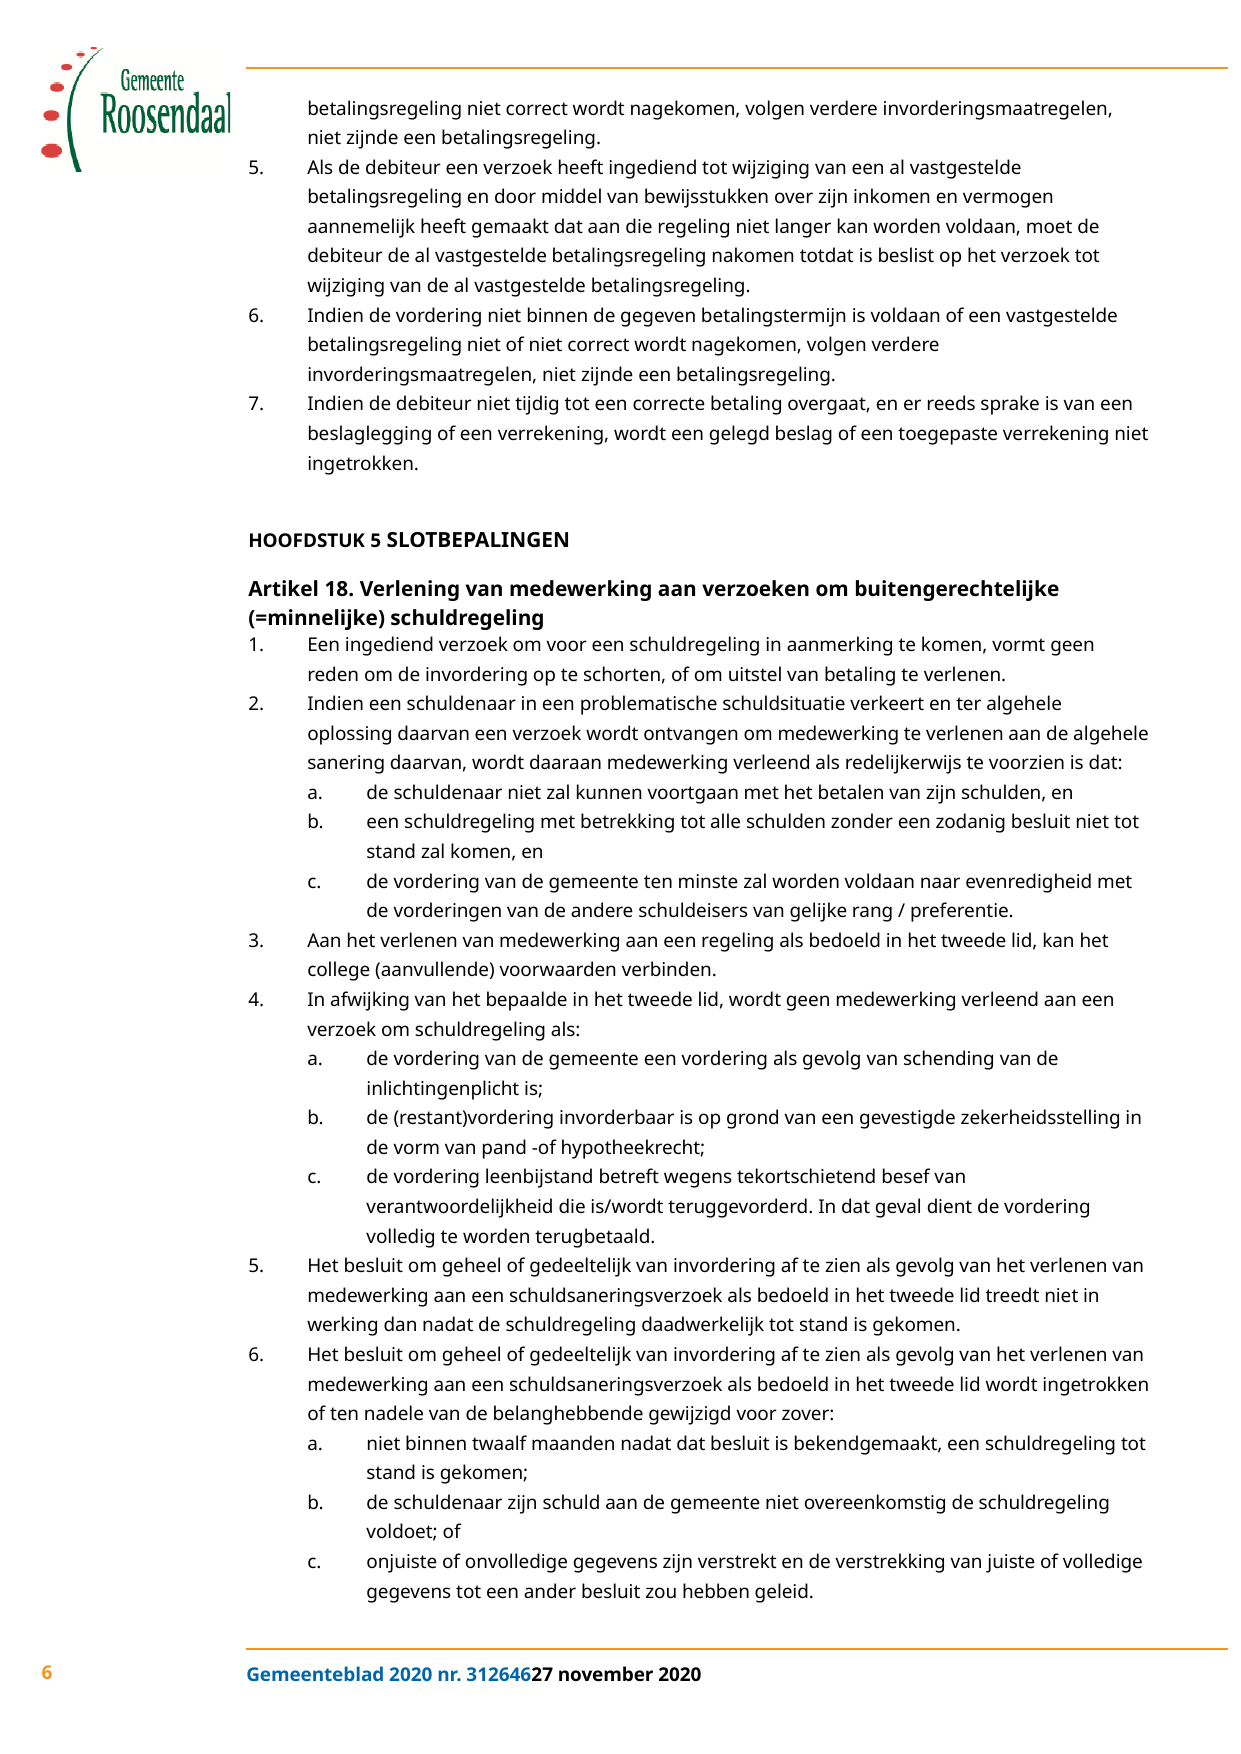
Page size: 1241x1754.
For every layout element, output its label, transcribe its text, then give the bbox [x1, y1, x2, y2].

list Als de debiteur een verzoek heeft ingediend tot wijziging van een al vastgestelde betalingsregeling en door middel van bewijsstukken over zijn inkomen en vermogen aannemelijk heeft gemaakt dat aan die regeling niet langer kan worden voldaan, moet de debiteur de al vastgestelde betalingsregeling nakomen totdat is beslist op het verzoek tot wijziging van de al vastgestelde betalingsregeling. [248, 154, 1152, 298]
list In afwijking van het bepaalde in het tweede lid, wordt geen medewerking verleend aan een verzoek om schuldregeling als: [248, 986, 1152, 1041]
list de vordering van de gemeente ten minste zal worden voldaan naar evenredigheid met de vorderingen van de andere schuldeisers van gelijke rang / preferentie. [307, 868, 1152, 923]
list de schuldenaar niet zal kunnen voortgaan met het betalen van zijn schulden, en [307, 779, 1152, 805]
picture [41, 47, 231, 172]
list Indien de debiteur niet tijdig tot een correcte betaling overgaat, en er reeds sprake is van een beslaglegging of een verrekening, wordt een gelegd beslag of een toegepaste verrekening niet ingetrokken. [248, 391, 1152, 476]
list de (restant)vordering invorderbaar is op grond van een gevestigde zekerheidsstelling in de vorm van pand -of hypotheekrecht; [307, 1104, 1152, 1160]
list de vordering van de gemeente een vordering als gevolg van schending van de inlichtingenplicht is; [307, 1045, 1152, 1101]
list Indien de vordering niet binnen de gegeven betalingstermijn is voldaan of een vastgestelde betalingsregeling niet of niet correct wordt nagekomen, volgen verdere invorderingsmaatregelen, niet zijnde een betalingsregeling. [248, 302, 1152, 387]
list een schuldregeling met betrekking tot alle schulden zonder een zodanig besluit niet tot stand zal komen, en [307, 809, 1152, 864]
list Aan het verlenen van medewerking aan een regeling als bedoeld in het tweede lid, kan het college (aanvullende) voorwaarden verbinden. [248, 927, 1152, 982]
list onjuiste of onvolledige gegevens zijn verstrekt en de verstrekking van juiste of volledige gegevens tot een ander besluit zou hebben geleid. [307, 1548, 1152, 1603]
list niet binnen twaalf maanden nadat dat besluit is bekendgemaakt, een schuldregeling tot stand is gekomen; [307, 1430, 1152, 1485]
text Artikel 18. Verlening van medewerking aan verzoeken om buitengerechtelijke (=minnelijke) schuldregeling [248, 574, 1152, 631]
list Een ingediend verzoek om voor een schuldregeling in aanmerking te komen, vormt geen reden om de invordering op te schorten, of om uitstel van betaling te verlenen. [248, 631, 1152, 686]
list de schuldenaar zijn schuld aan de gemeente niet overeenkomstig de schuldregeling voldoet; of [307, 1489, 1152, 1544]
text HOOFDSTUK 5 SLOTBEPALINGEN [248, 525, 1152, 553]
list de vordering leenbijstand betreft wegens tekortschietend besef van verantwoordelijkheid die is/wordt teruggevorderd. In dat geval dient de vordering volledig te worden terugbetaald. [307, 1164, 1152, 1248]
list Het besluit om geheel of gedeeltelijk van invordering af te zien als gevolg van het verlenen van medewerking aan een schuldsaneringsverzoek als bedoeld in het tweede lid treedt niet in werking dan nadat de schuldregeling daadwerkelijk tot stand is gekomen. [248, 1252, 1152, 1337]
list Indien een schuldenaar in een problematische schuldsituatie verkeert en ter algehele oplossing daarvan een verzoek wordt ontvangen om medewerking te verlenen aan de algehele sanering daarvan, wordt daaraan medewerking verleend als redelijkerwijs te voorzien is dat: [248, 690, 1152, 775]
list Het besluit om geheel of gedeeltelijk van invordering af te zien als gevolg van het verlenen van medewerking aan een schuldsaneringsverzoek als bedoeld in het tweede lid wordt ingetrokken of ten nadele van de belanghebbende gewijzigd voor zover: [248, 1341, 1152, 1426]
list betalingsregeling niet correct wordt nagekomen, volgen verdere invorderingsmaatregelen, niet zijnde een betalingsregeling. [248, 95, 1152, 150]
